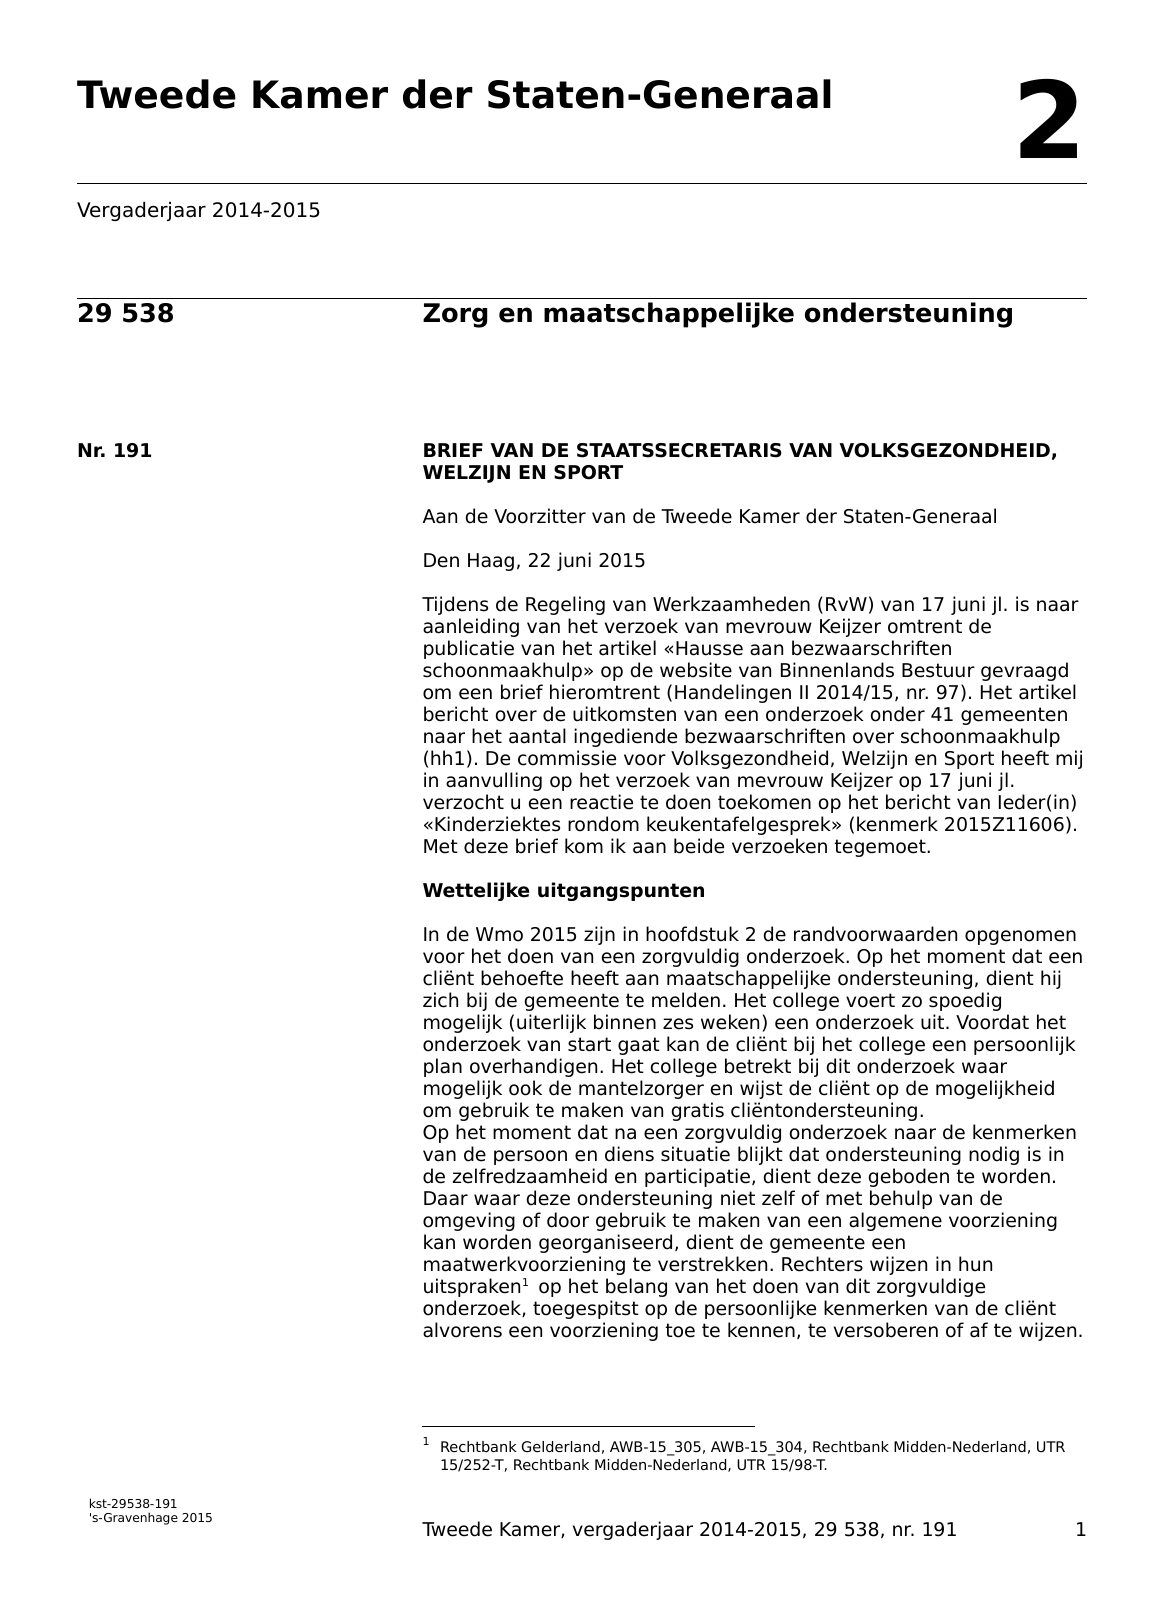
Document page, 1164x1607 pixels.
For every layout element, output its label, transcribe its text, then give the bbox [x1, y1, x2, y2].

text 's-Gravenhage 2015 [88, 1511, 323, 1525]
table_header 2 [886, 59, 1087, 183]
table_header Tweede Kamer der Staten-Generaal [77, 59, 886, 183]
text Den Haag, 22 juni 2015 [422, 550, 1087, 572]
subtitle Wettelijke uitgangspunten [422, 880, 1087, 902]
text In de Wmo 2015 zijn in hoofdstuk 2 de randvoorwaarden opgenomen voor het doen van een zorgvuldig onderzoek. Op het moment dat een cliënt behoefte heeft aan maatschappelijke ondersteuning, dient hij zich bij de gemeente te melden. Het college voert zo spoedig mogelijk (uiterlijk binnen zes weken) een onderzoek uit. Voordat het onderzoek van start gaat kan de cliënt bij het college een persoonlijk plan overhandigen. Het college betrekt bij dit onderzoek waar mogelijk ook de mantelzorger en wijst de cliënt op de mogelijkheid om gebruik te maken van gratis cliëntondersteuning. [422, 924, 1087, 1122]
text kst-29538-191 [88, 1497, 323, 1511]
text Op het moment dat na een zorgvuldig onderzoek naar de kenmerken van de persoon en diens situatie blijkt dat ondersteuning nodig is in de zelfredzaamheid en participatie, dient deze geboden te worden. Daar waar deze ondersteuning niet zelf of met behulp van de omgeving of door gebruik te maken van een algemene voorziening kan worden georganiseerd, dient de gemeente een maatwerkvoorziening te verstrekken. Rechters wijzen in hun uitspraken op het belang van het doen van dit zorgvuldige onderzoek, toegespitst op de persoonlijke kenmerken van de cliënt alvorens een voorziening toe te kennen, te versoberen of af te wijzen. [422, 1122, 1087, 1342]
text Aan de Voorzitter van de Tweede Kamer der Staten-Generaal [422, 506, 1087, 528]
subtitle Nr. 191 BRIEF VAN DE STAATSSECRETARIS VAN VOLKSGEZONDHEID, WELZIJN EN SPORT [77, 440, 1087, 484]
table_cell Vergaderjaar 2014-2015 [77, 184, 1087, 298]
subtitle 29 538 Zorg en maatschappelijke ondersteuning [77, 299, 1087, 329]
text Tijdens de Regeling van Werkzaamheden (RvW) van 17 juni jl. is naar aanleiding van het verzoek van mevrouw Keijzer omtrent de publicatie van het artikel «Hausse aan bezwaarschriften schoonmaakhulp» op de website van Binnenlands Bestuur gevraagd om een brief hieromtrent (Handelingen II 2014/15, nr. 97). Het artikel bericht over de uitkomsten van een onderzoek onder 41 gemeenten naar het aantal ingediende bezwaarschriften over schoonmaakhulp (hh1). De commissie voor Volksgezondheid, Welzijn en Sport heeft mij in aanvulling op het verzoek van mevrouw Keijzer op 17 juni jl. verzocht u een reactie te doen toekomen op het bericht van Ieder(in) «Kinderziektes rondom keukentafelgesprek» (kenmerk 2015Z11606). Met deze brief kom ik aan beide verzoeken tegemoet. [422, 594, 1087, 858]
text Rechtbank Gelderland, AWB-15_305, AWB-15_304, Rechtbank Midden-Nederland, UTR 15/252-T, Rechtbank Midden-Nederland, UTR 15/98-T. [422, 1435, 1087, 1474]
